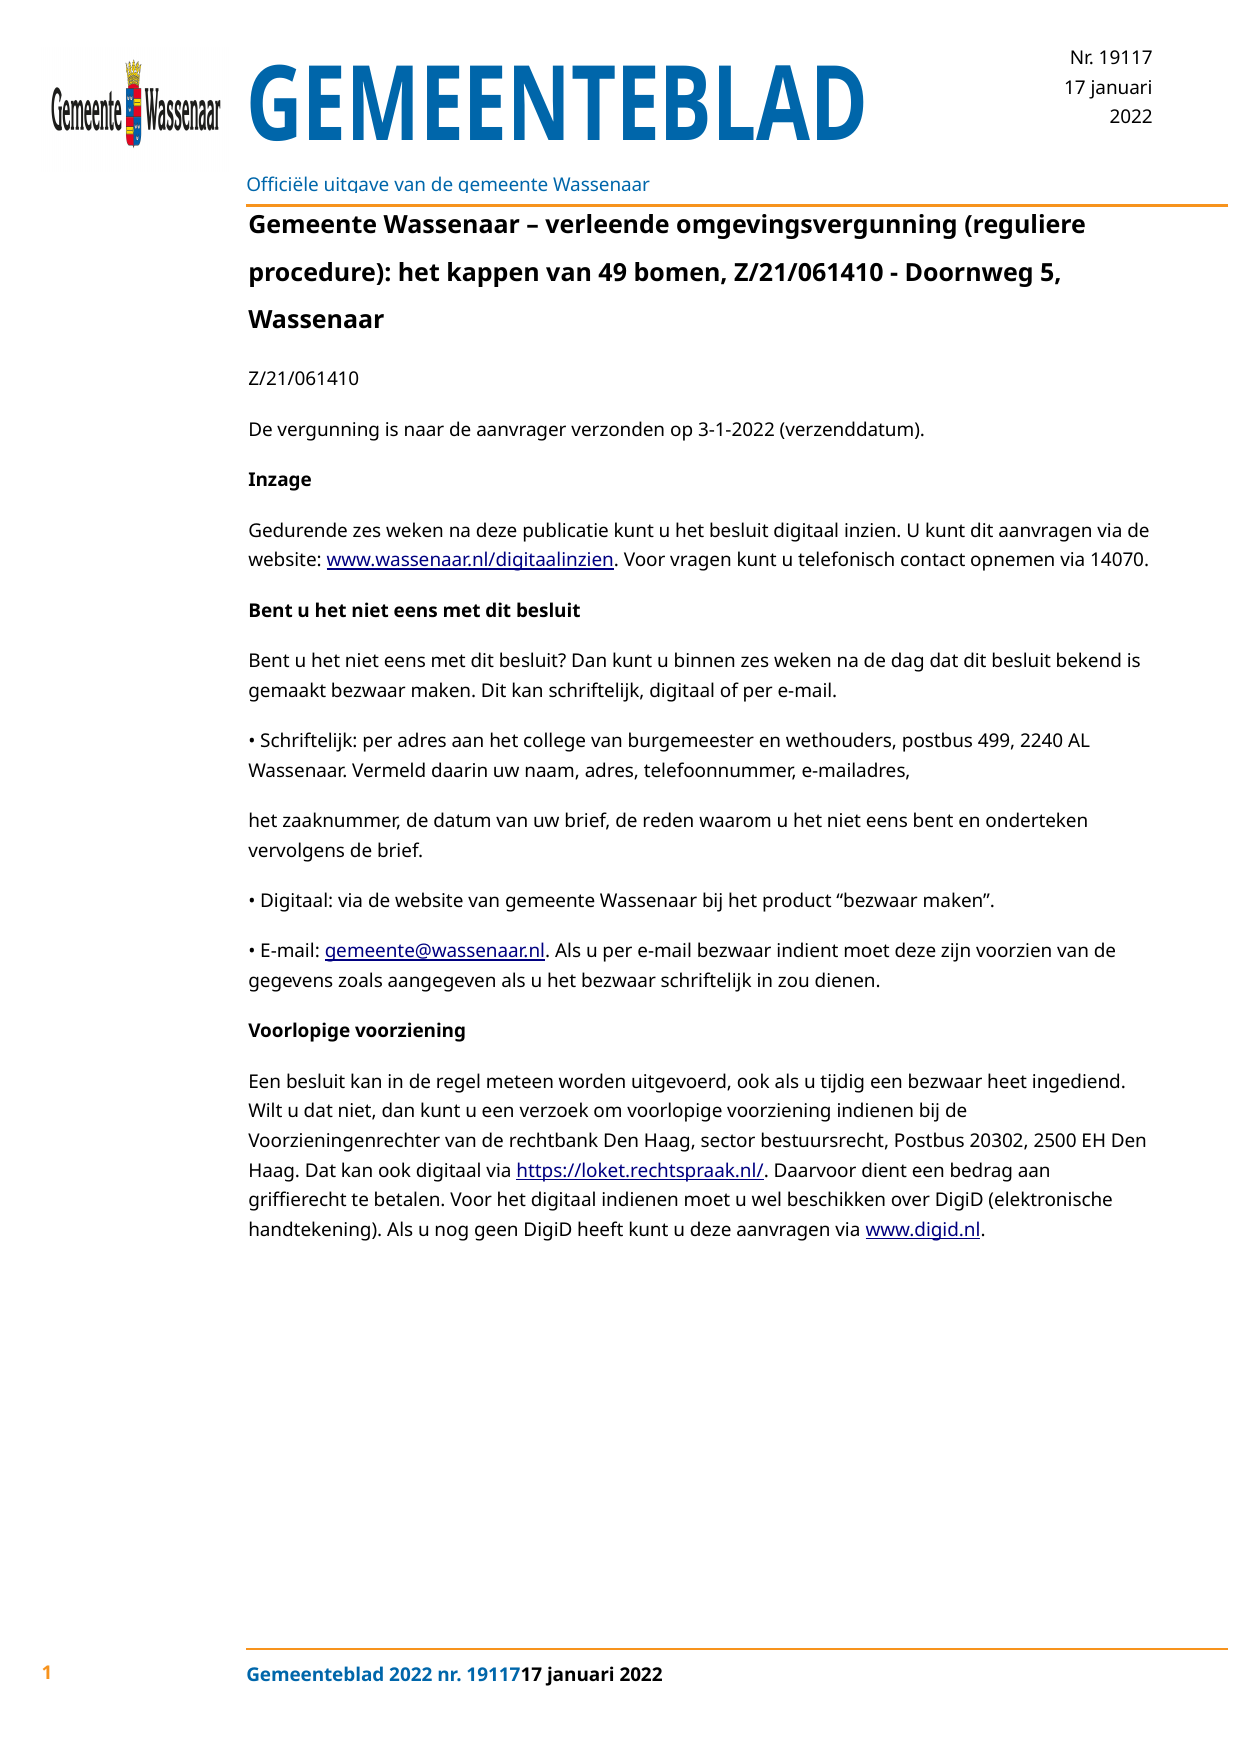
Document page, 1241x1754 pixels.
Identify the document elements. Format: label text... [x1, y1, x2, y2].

text Z/21/061410 [248, 366, 1152, 391]
text Gemeente Wassenaar – verleende omgevingsvergunning (reguliere procedure): het kappen van 49 bomen, Z/21/061410 - Doornweg 5, Wassenaar [248, 207, 1152, 336]
text • E-mail: gemeente@wassenaar.nl. Als u per e-mail bezwaar indient moet deze zijn voorzien van de gegevens zoals aangegeven als u het bezwaar schriftelijk in zou dienen. [248, 938, 1152, 993]
text • Digitaal: via de website van gemeente Wassenaar bij het product “bezwaar maken”. [248, 887, 1152, 913]
text De vergunning is naar de aanvrager verzonden op 3-1-2022 (verzenddatum). [248, 416, 1152, 442]
text Gedurende zes weken na deze publicatie kunt u het besluit digitaal inzien. U kunt dit aanvragen via de website: www.wassenaar.nl/digitaalinzien. Voor vragen kunt u telefonisch contact opnemen via 14070. [248, 517, 1152, 572]
text Inzage [248, 466, 1152, 492]
text Voorlopige voorziening [248, 1018, 1152, 1043]
text Een besluit kan in de regel meteen worden uitgevoerd, ook als u tijdig een bezwaar heet ingediend. Wilt u dat niet, dan kunt u een verzoek om voorlopige voorziening indienen bij de Voorzieningenrechter van de rechtbank Den Haag, sector bestuursrecht, Postbus 20302, 2500 EH Den Haag. Dat kan ook digitaal via https://loket.rechtspraak.nl/. Daarvoor dient een bedrag aan griffierecht te betalen. Voor het digitaal indienen moet u wel beschikken over DigiD (elektronische handtekening). Als u nog geen DigiD heeft kunt u deze aanvragen via www.digid.nl. [248, 1068, 1152, 1242]
text Bent u het niet eens met dit besluit? Dan kunt u binnen zes weken na de dag dat dit besluit bekend is gemaakt bezwaar maken. Dit kan schriftelijk, digitaal of per e-mail. [248, 647, 1152, 702]
text het zaaknummer, de datum van uw brief, de reden waarom u het niet eens bent en onderteken vervolgens de brief. [248, 807, 1152, 862]
text Bent u het niet eens met dit besluit [248, 597, 1152, 622]
text • Schriftelijk: per adres aan het college van burgemeester en wethouders, postbus 499, 2240 AL Wassenaar. Vermeld daarin uw naam, adres, telefoonnummer, e-mailadres, [248, 727, 1152, 782]
picture [41, 47, 231, 172]
